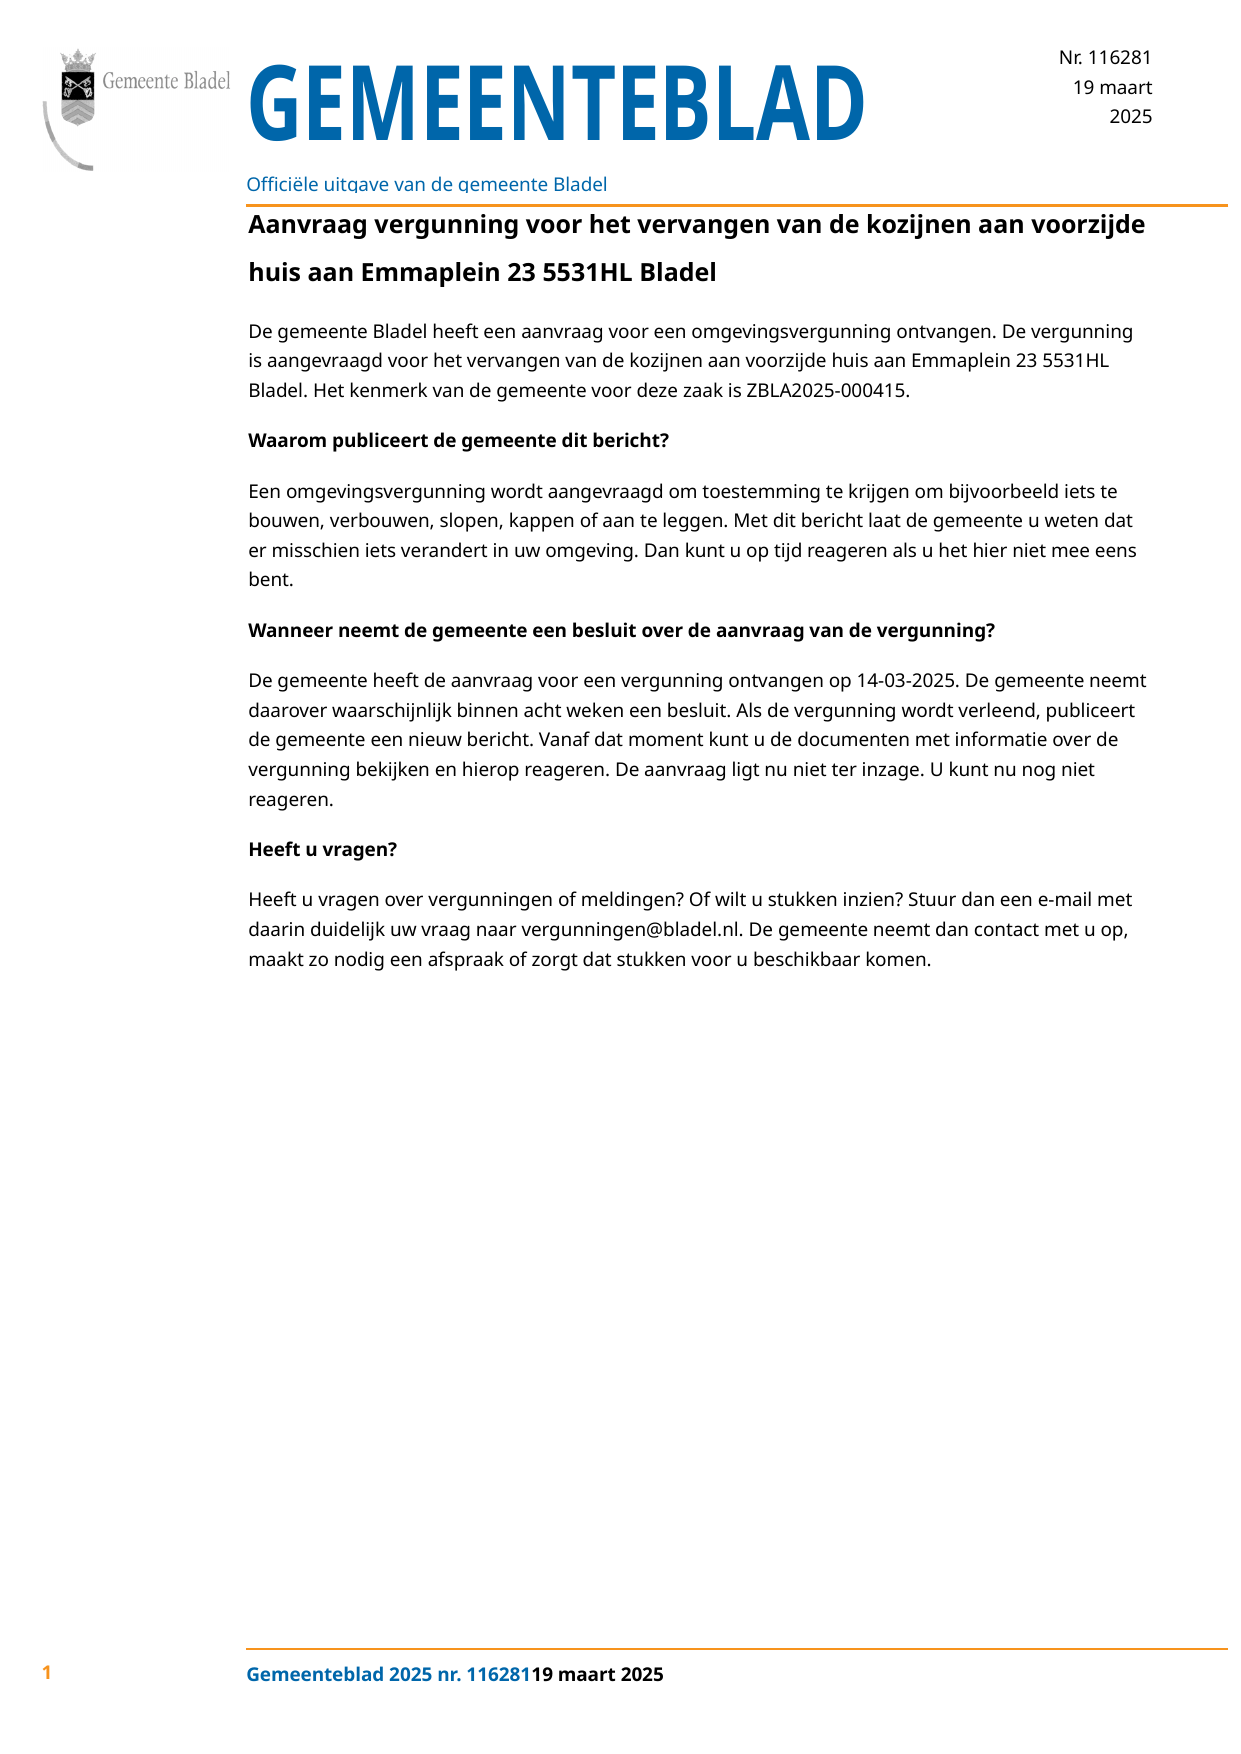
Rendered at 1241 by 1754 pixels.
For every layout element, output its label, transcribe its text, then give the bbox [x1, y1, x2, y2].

text Heeft u vragen over vergunningen of meldingen? Of wilt u stukken inzien? Stuur dan een e-mail met daarin duidelijk uw vraag naar vergunningen@bladel.nl. De gemeente neemt dan contact met u op, maakt zo nodig een afspraak of zorgt dat stukken voor u beschikbaar komen. [248, 887, 1152, 972]
text Aanvraag vergunning voor het vervangen van de kozijnen aan voorzijde huis aan Emmaplein 23 5531HL Bladel [248, 207, 1152, 288]
text Waarom publiceert de gemeente dit bericht? [248, 427, 1152, 453]
text Heeft u vragen? [248, 836, 1152, 862]
text Wanneer neemt de gemeente een besluit over de aanvraag van de vergunning? [248, 617, 1152, 643]
text De gemeente heeft de aanvraag voor een vergunning ontvangen op 14-03-2025. De gemeente neemt daarover waarschijnlijk binnen acht weken een besluit. Als de vergunning wordt verleend, publiceert de gemeente een nieuw bericht. Vanaf dat moment kunt u de documenten met informatie over de vergunning bekijken en hierop reageren. De aanvraag ligt nu niet ter inzage. U kunt nu nog niet reageren. [248, 667, 1152, 812]
text De gemeente Bladel heeft een aanvraag voor een omgevingsvergunning ontvangen. De vergunning is aangevraagd voor het vervangen van de kozijnen aan voorzijde huis aan Emmaplein 23 5531HL Bladel. Het kenmerk van de gemeente voor deze zaak is ZBLA2025-000415. [248, 318, 1152, 403]
picture [41, 47, 231, 172]
text Een omgevingsvergunning wordt aangevraagd om toestemming te krijgen om bijvoorbeeld iets te bouwen, verbouwen, slopen, kappen of aan te leggen. Met dit bericht laat de gemeente u weten dat er misschien iets verandert in uw omgeving. Dan kunt u op tijd reageren als u het hier niet mee eens bent. [248, 478, 1152, 592]
